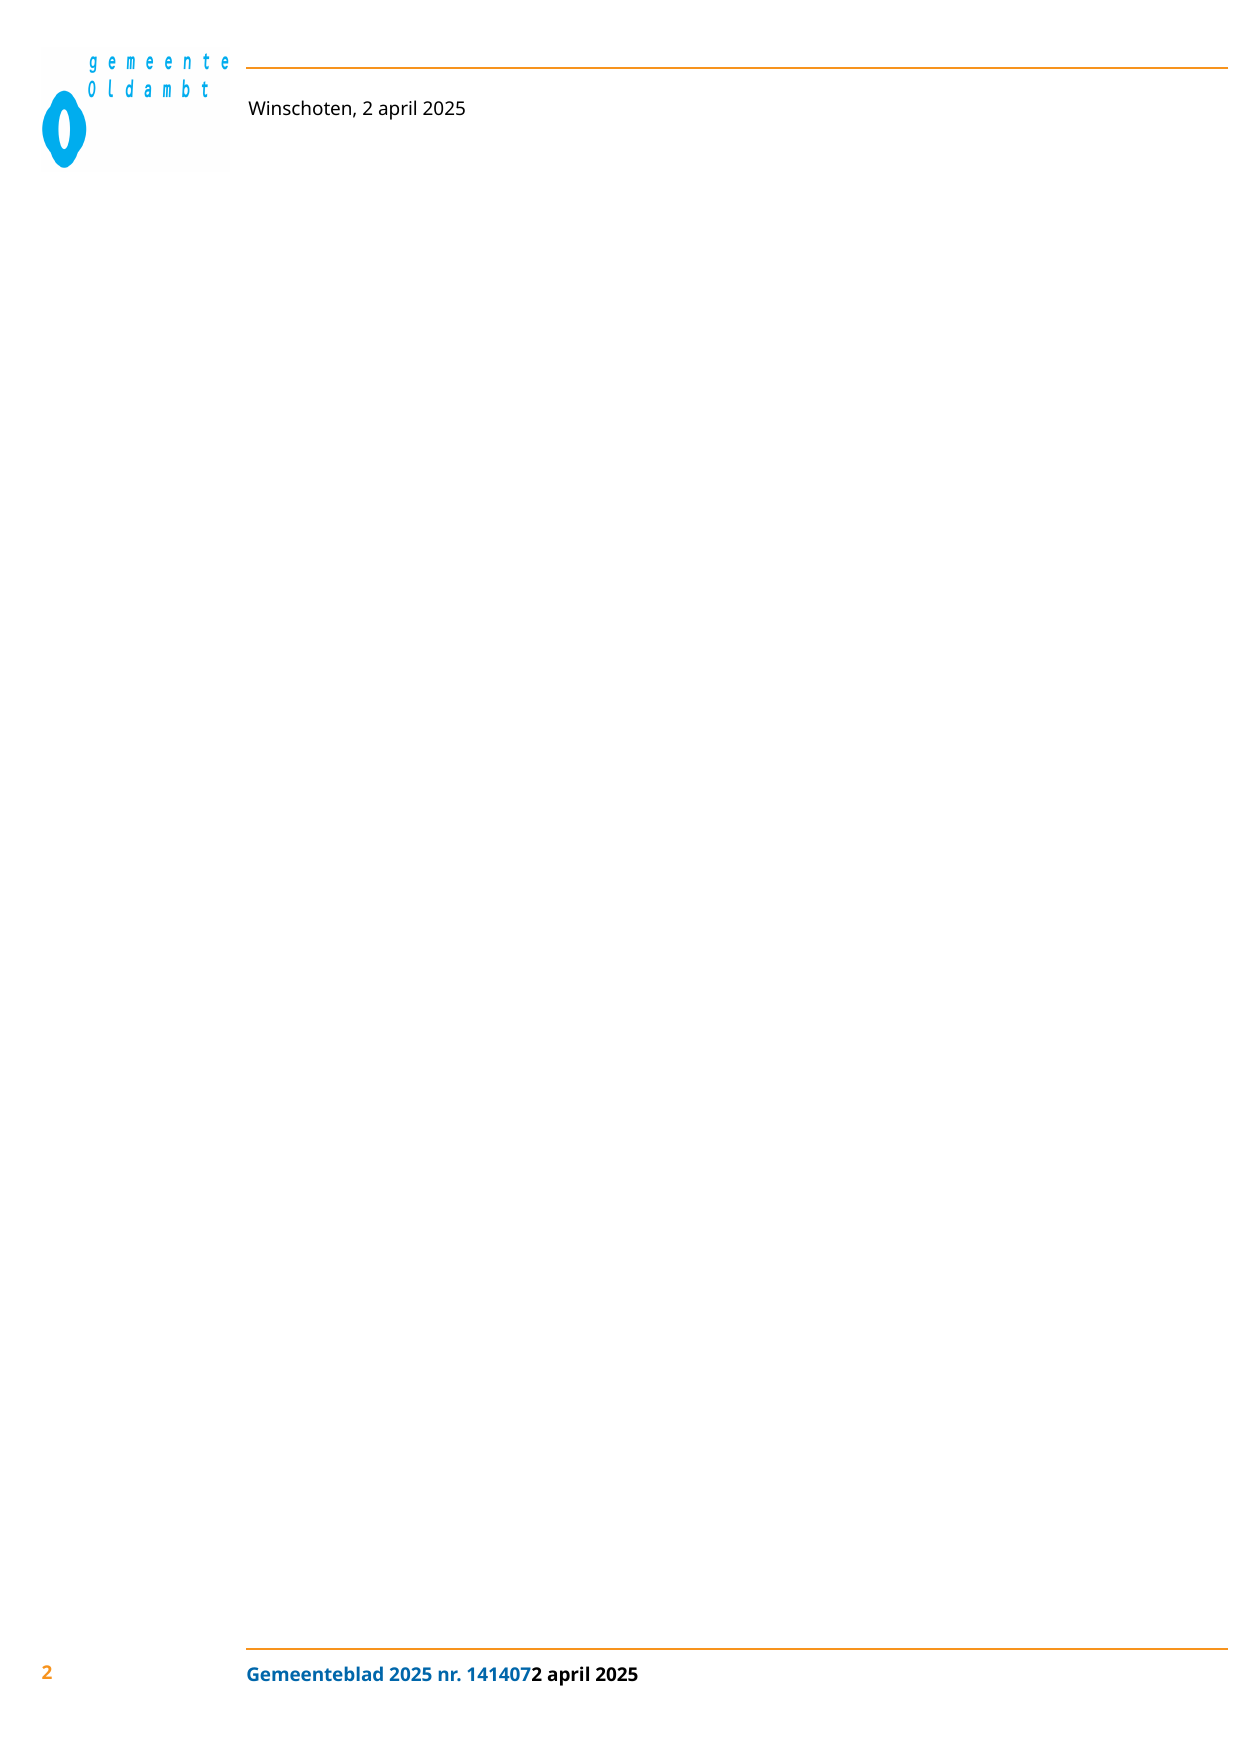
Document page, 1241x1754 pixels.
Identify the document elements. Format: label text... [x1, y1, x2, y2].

picture [41, 47, 231, 172]
text Winschoten, 2 april 2025 [248, 95, 1152, 121]
